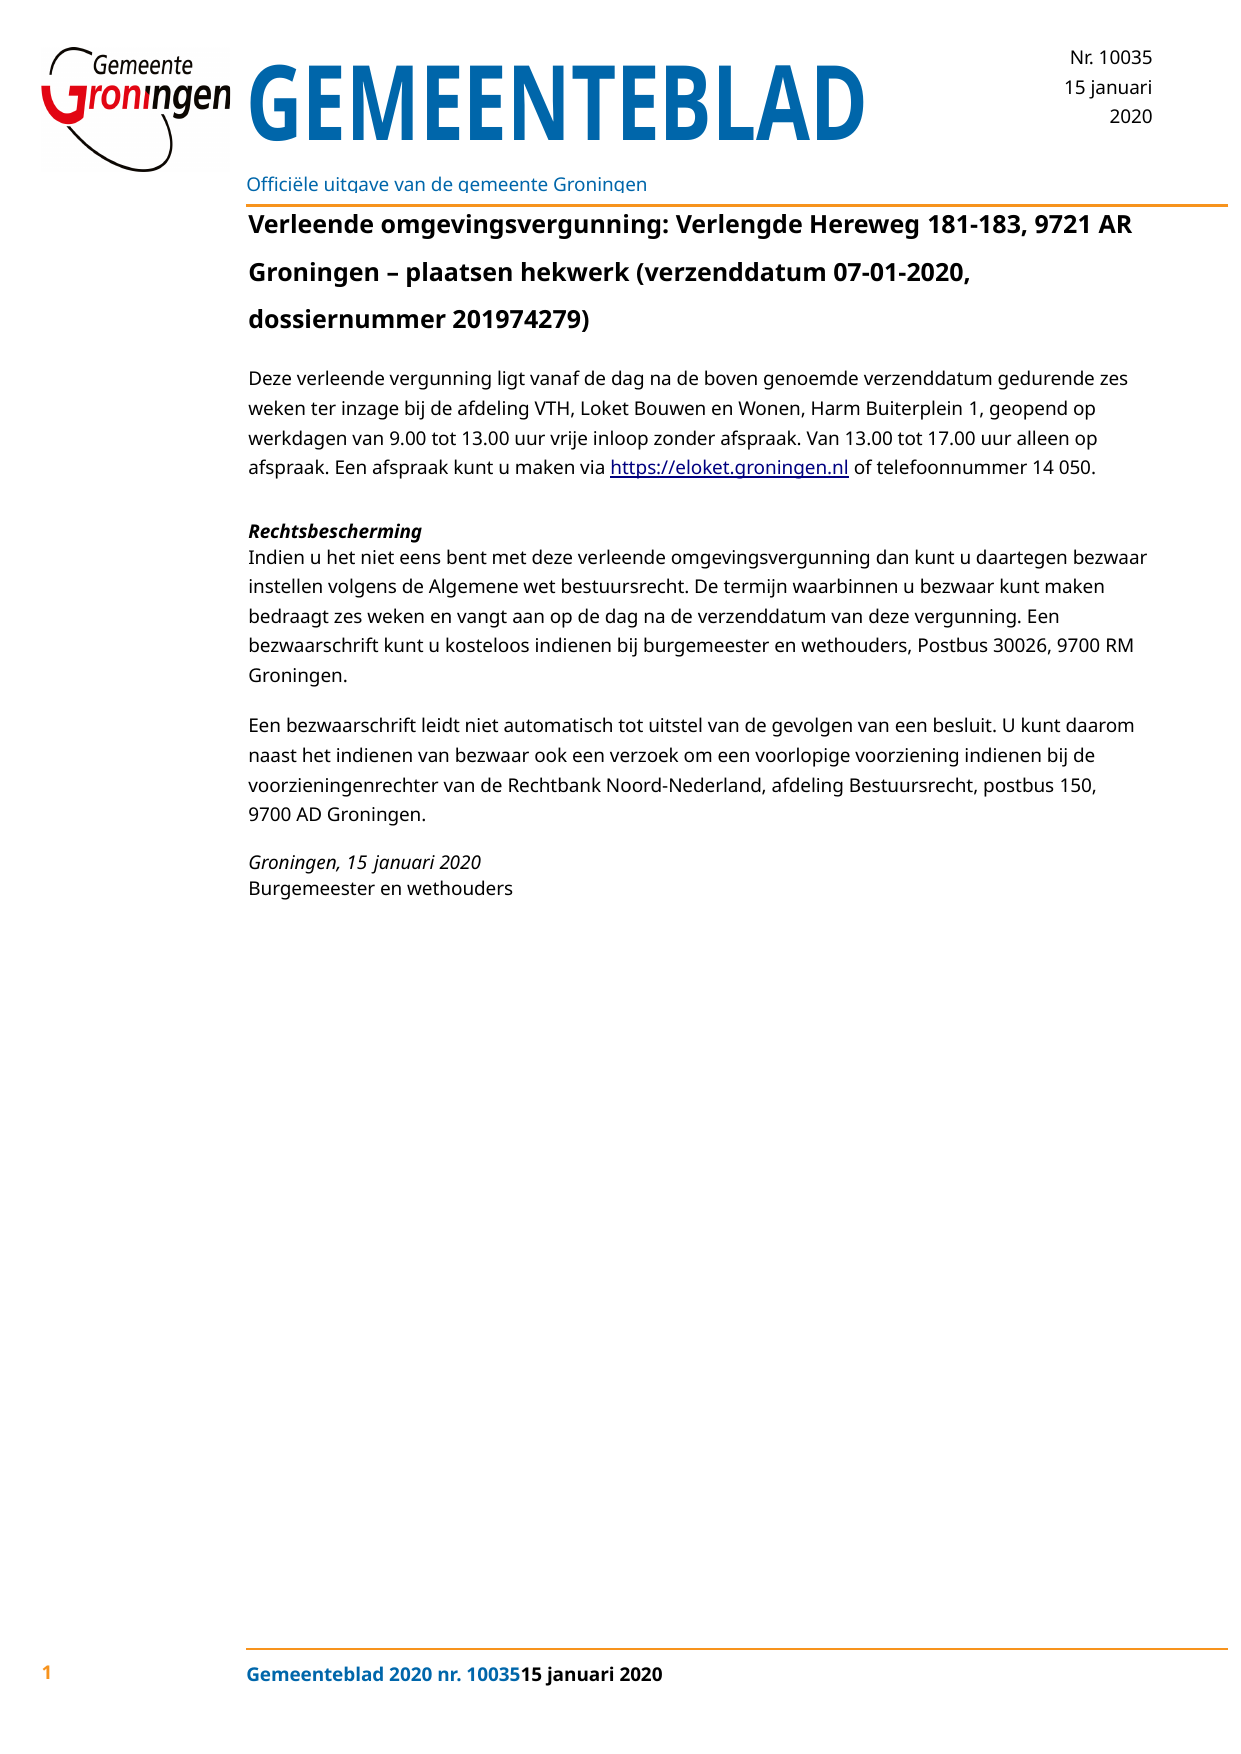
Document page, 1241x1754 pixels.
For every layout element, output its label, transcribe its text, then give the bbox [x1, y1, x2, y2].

text Een bezwaarschrift leidt niet automatisch tot uitstel van de gevolgen van een besluit. U kunt daarom naast het indienen van bezwaar ook een verzoek om een voorlopige voorziening indienen bij de voorzieningenrechter van de Rechtbank Noord-Nederland, afdeling Bestuursrecht, postbus 150, 9700 AD Groningen. [248, 713, 1152, 827]
text Rechtsbescherming [248, 518, 1152, 544]
text Verleende omgevingsvergunning: Verlengde Hereweg 181-183, 9721 AR Groningen – plaatsen hekwerk (verzenddatum 07-01-2020, dossiernummer 201974279) [248, 207, 1152, 336]
picture [41, 47, 231, 172]
text Burgemeester en wethouders [248, 875, 1152, 901]
text Indien u het niet eens bent met deze verleende omgevingsvergunning dan kunt u daartegen bezwaar instellen volgens de Algemene wet bestuursrecht. De termijn waarbinnen u bezwaar kunt maken bedraagt zes weken en vangt aan op de dag na de verzenddatum van deze vergunning. Een bezwaarschrift kunt u kosteloos indienen bij burgemeester en wethouders, Postbus 30026, 9700 RM Groningen. [248, 544, 1152, 688]
text Groningen, 15 januari 2020 [248, 849, 1152, 875]
text Deze verleende vergunning ligt vanaf de dag na de boven genoemde verzenddatum gedurende zes weken ter inzage bij de afdeling VTH, Loket Bouwen en Wonen, Harm Buiterplein 1, geopend op werkdagen van 9.00 tot 13.00 uur vrije inloop zonder afspraak. Van 13.00 tot 17.00 uur alleen op afspraak. Een afspraak kunt u maken via https://eloket.groningen.nl of telefoonnummer 14 050. [248, 366, 1152, 480]
